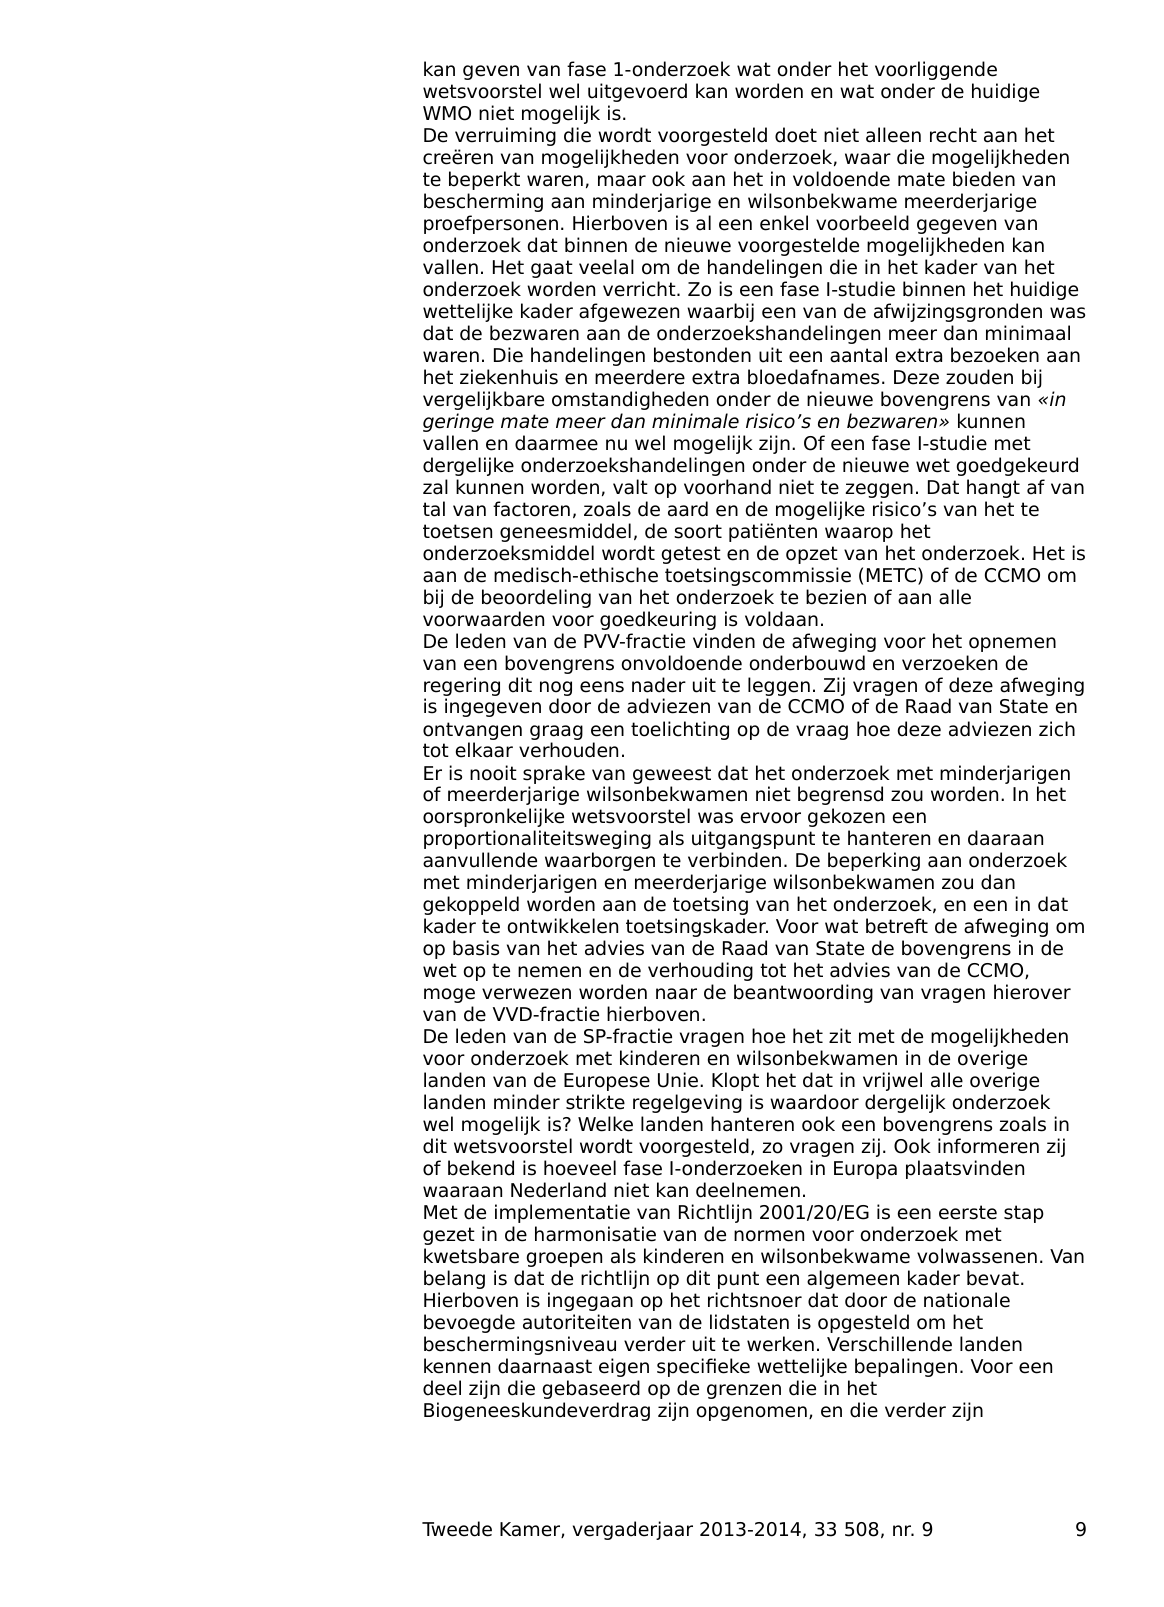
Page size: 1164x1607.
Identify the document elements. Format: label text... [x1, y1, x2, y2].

text kan geven van fase 1-onderzoek wat onder het voorliggende wetsvoorstel wel uitgevoerd kan worden en wat onder de huidige WMO niet mogelijk is. [422, 59, 1087, 125]
text De leden van de PVV-fractie vinden de afweging voor het opnemen van een bovengrens onvoldoende onderbouwd en verzoeken de regering dit nog eens nader uit te leggen. Zij vragen of deze afweging is ingegeven door de adviezen van de CCMO of de Raad van State en ontvangen graag een toelichting op de vraag hoe deze adviezen zich tot elkaar verhouden. [422, 631, 1087, 762]
text Er is nooit sprake van geweest dat het onderzoek met minderjarigen of meerderjarige wilsonbekwamen niet begrensd zou worden. In het oorspronkelijke wetsvoorstel was ervoor gekozen een proportionaliteitsweging als uitgangspunt te hanteren en daaraan aanvullende waarborgen te verbinden. De beperking aan onderzoek met minderjarigen en meerderjarige wilsonbekwamen zou dan gekoppeld worden aan de toetsing van het onderzoek, en een in dat kader te ontwikkelen toetsingskader. Voor wat betreft de afweging om op basis van het advies van de Raad van State de bovengrens in de wet op te nemen en de verhouding tot het advies van de CCMO, moge verwezen worden naar de beantwoording van vragen hierover van de VVD-fractie hierboven. [422, 762, 1087, 1026]
text Met de implementatie van Richtlijn 2001/20/EG is een eerste stap gezet in de harmonisatie van de normen voor onderzoek met kwetsbare groepen als kinderen en wilsonbekwame volwassenen. Van belang is dat de richtlijn op dit punt een algemeen kader bevat. Hierboven is ingegaan op het richtsnoer dat door de nationale bevoegde autoriteiten van de lidstaten is opgesteld om het beschermingsniveau verder uit te werken. Verschillende landen kennen daarnaast eigen specifieke wettelijke bepalingen. Voor een deel zijn die gebaseerd op de grenzen die in het Biogeneeskundeverdrag zijn opgenomen, en die verder zijn [422, 1202, 1087, 1422]
text De verruiming die wordt voorgesteld doet niet alleen recht aan het creëren van mogelijkheden voor onderzoek, waar die mogelijkheden te beperkt waren, maar ook aan het in voldoende mate bieden van bescherming aan minderjarige en wilsonbekwame meerderjarige proefpersonen. Hierboven is al een enkel voorbeeld gegeven van onderzoek dat binnen de nieuwe voorgestelde mogelijkheden kan vallen. Het gaat veelal om de handelingen die in het kader van het onderzoek worden verricht. Zo is een fase I-studie binnen het huidige wettelijke kader afgewezen waarbij een van de afwijzingsgronden was dat de bezwaren aan de onderzoekshandelingen meer dan minimaal waren. Die handelingen bestonden uit een aantal extra bezoeken aan het ziekenhuis en meerdere extra bloedafnames. Deze zouden bij vergelijkbare omstandigheden onder de nieuwe bovengrens van «in geringe mate meer dan minimale risico’s en bezwaren» kunnen vallen en daarmee nu wel mogelijk zijn. Of een fase I-studie met dergelijke onderzoekshandelingen onder de nieuwe wet goedgekeurd zal kunnen worden, valt op voorhand niet te zeggen. Dat hangt af van tal van factoren, zoals de aard en de mogelijke risico’s van het te toetsen geneesmiddel, de soort patiënten waarop het onderzoeksmiddel wordt getest en de opzet van het onderzoek. Het is aan de medisch-ethische toetsingscommissie (METC) of de CCMO om bij de beoordeling van het onderzoek te bezien of aan alle voorwaarden voor goedkeuring is voldaan. [422, 125, 1087, 631]
text De leden van de SP-fractie vragen hoe het zit met de mogelijkheden voor onderzoek met kinderen en wilsonbekwamen in de overige landen van de Europese Unie. Klopt het dat in vrijwel alle overige landen minder strikte regelgeving is waardoor dergelijk onderzoek wel mogelijk is? Welke landen hanteren ook een bovengrens zoals in dit wetsvoorstel wordt voorgesteld, zo vragen zij. Ook informeren zij of bekend is hoeveel fase I-onderzoeken in Europa plaatsvinden waaraan Nederland niet kan deelnemen. [422, 1026, 1087, 1202]
